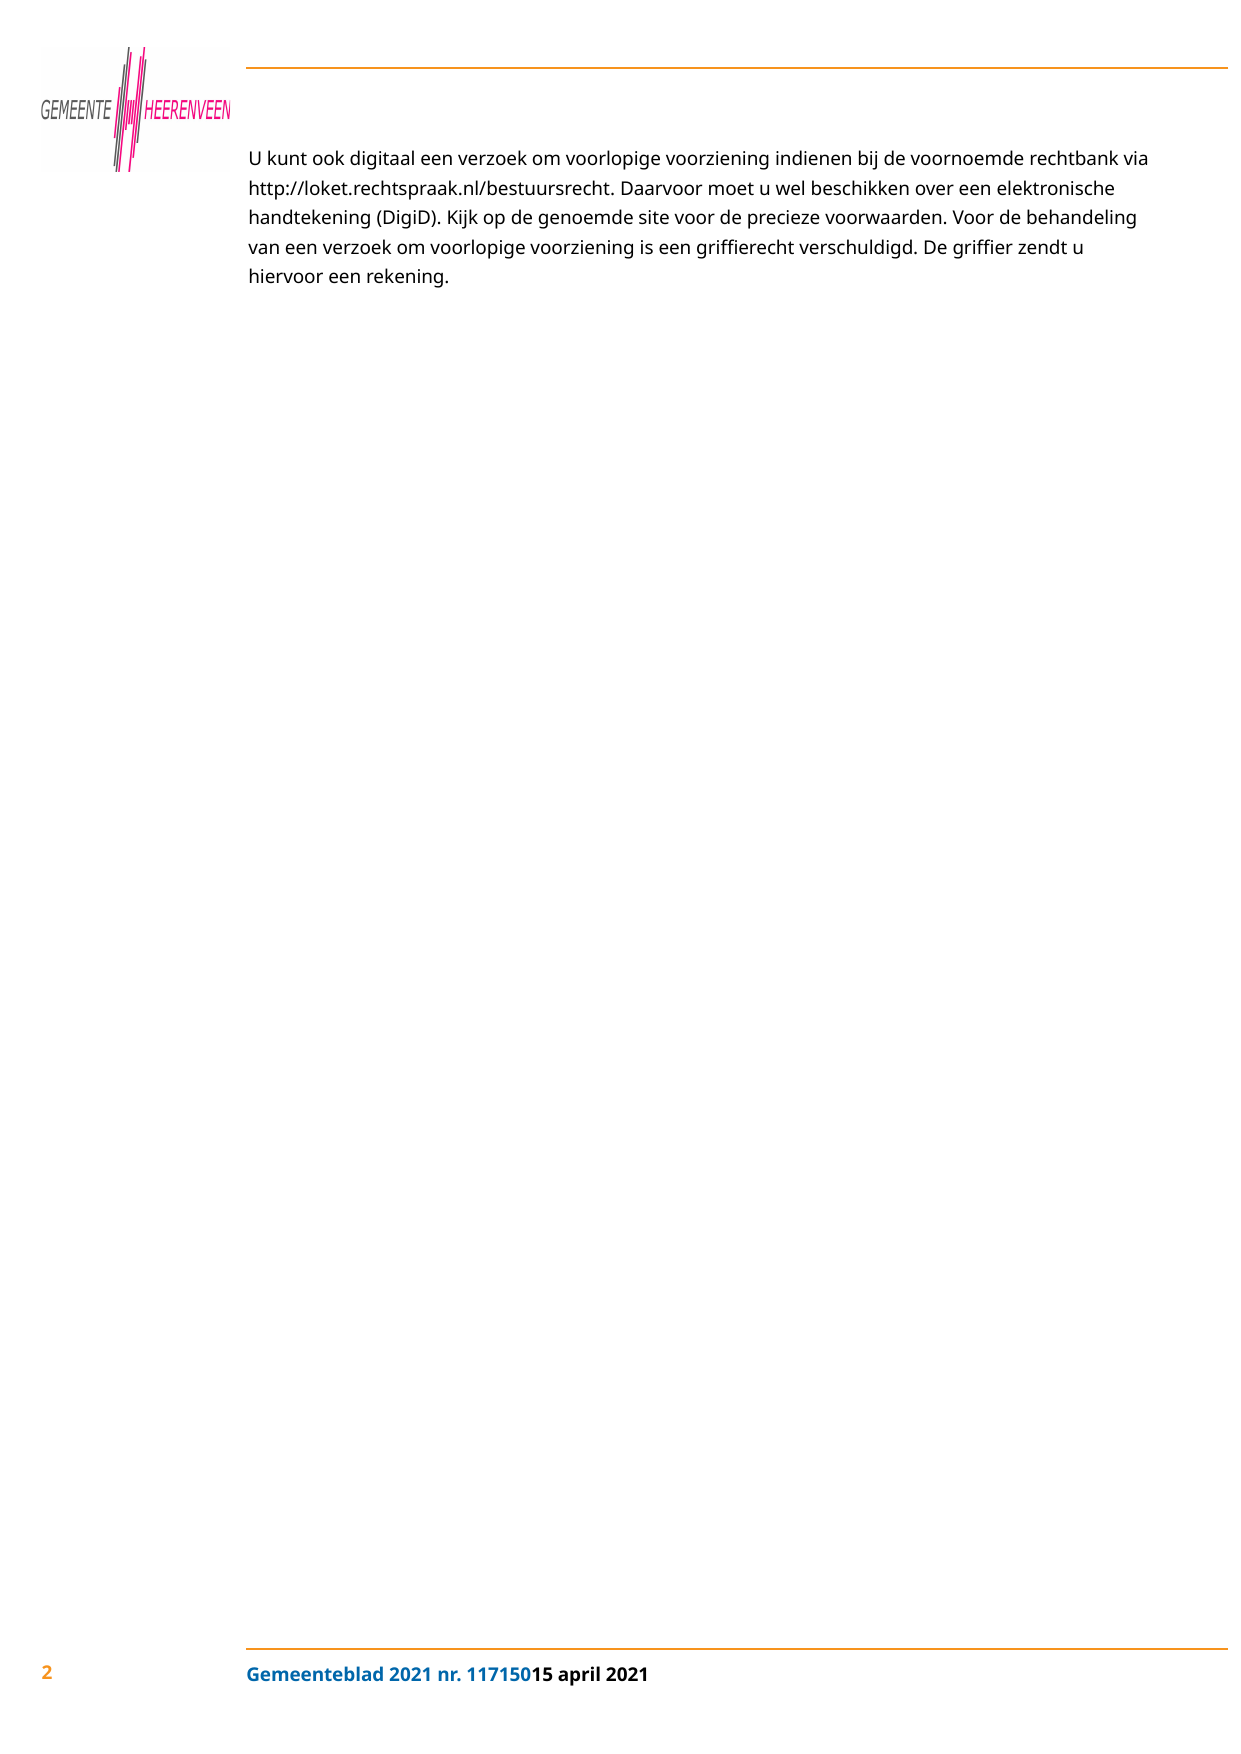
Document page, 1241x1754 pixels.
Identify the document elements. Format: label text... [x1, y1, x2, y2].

text U kunt ook digitaal een verzoek om voorlopige voorziening indienen bij de voornoemde rechtbank via http://loket.rechtspraak.nl/bestuursrecht. Daarvoor moet u wel beschikken over een elektronische handtekening (DigiD). Kijk op de genoemde site voor de precieze voorwaarden. Voor de behandeling van een verzoek om voorlopige voorziening is een griffierecht verschuldigd. De griffier zendt u hiervoor een rekening. [248, 145, 1152, 289]
picture [41, 47, 231, 172]
